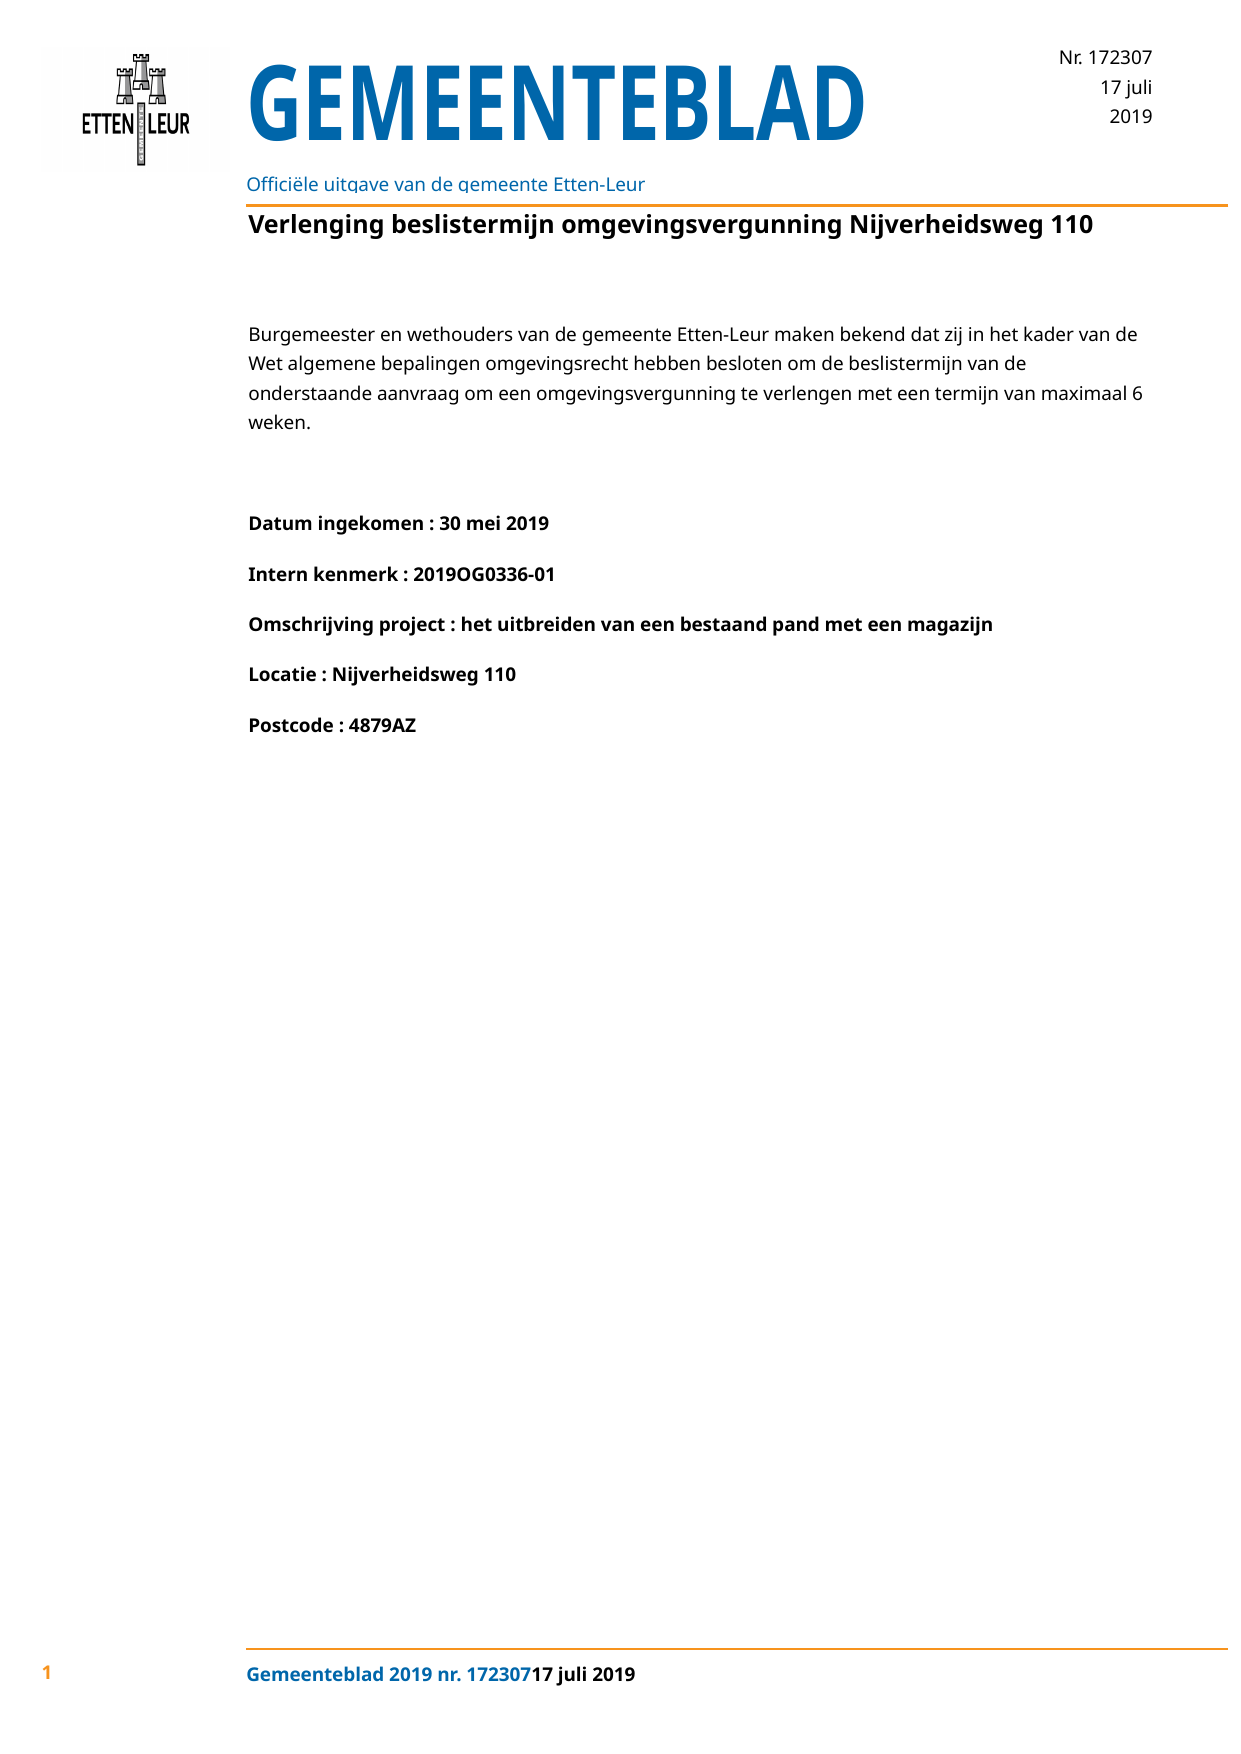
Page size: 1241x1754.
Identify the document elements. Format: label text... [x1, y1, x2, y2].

text Intern kenmerk : 2019OG0336-01 [248, 561, 1152, 586]
text Verlenging beslistermijn omgevingsvergunning Nijverheidsweg 110 [248, 207, 1152, 241]
text Postcode : 4879AZ [248, 712, 1152, 738]
text Omschrijving project : het uitbreiden van een bestaand pand met een magazijn [248, 611, 1152, 637]
text Locatie : Nijverheidsweg 110 [248, 662, 1152, 687]
picture [41, 47, 231, 172]
text Burgemeester en wethouders van de gemeente Etten-Leur maken bekend dat zij in het kader van de Wet algemene bepalingen omgevingsrecht hebben besloten om de beslistermijn van de onderstaande aanvraag om een omgevingsvergunning te verlengen met een termijn van maximaal 6 weken. [248, 321, 1152, 435]
text Datum ingekomen : 30 mei 2019 [248, 510, 1152, 536]
